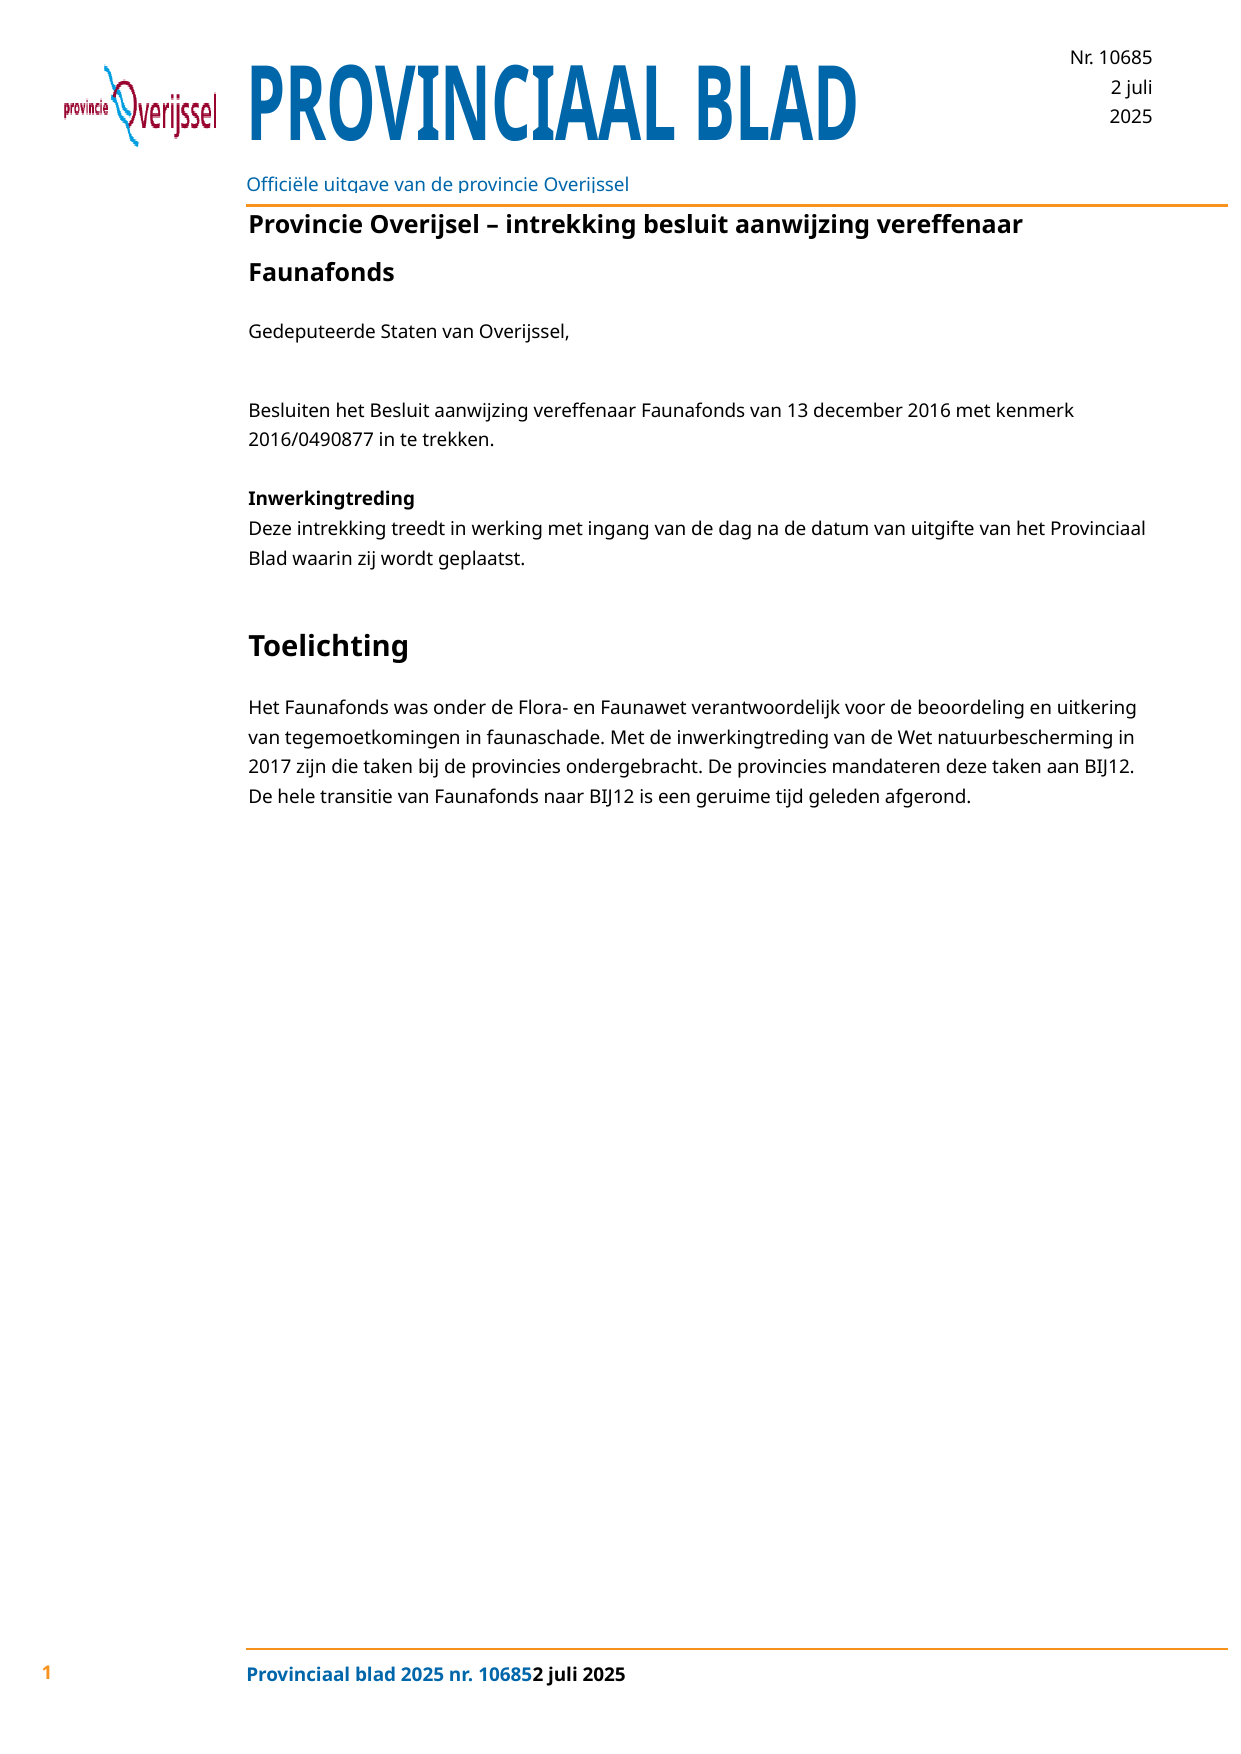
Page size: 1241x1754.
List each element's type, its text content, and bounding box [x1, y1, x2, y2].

text Provincie Overijsel – intrekking besluit aanwijzing vereffenaar Faunafonds [248, 207, 1152, 288]
text Deze intrekking treedt in werking met ingang van de dag na de datum van uitgifte van het Provinciaal Blad waarin zij wordt geplaatst. [248, 515, 1152, 570]
picture [41, 47, 231, 172]
text Het Faunafonds was onder de Flora- en Faunawet verantwoordelijk voor de beoordeling en uitkering van tegemoetkomingen in faunaschade. Met de inwerkingtreding van de Wet natuurbescherming in 2017 zijn die taken bij de provincies ondergebracht. De provincies mandateren deze taken aan BIJ12. De hele transitie van Faunafonds naar BIJ12 is een geruime tijd geleden afgerond. [248, 694, 1152, 809]
text Inwerkingtreding [248, 486, 1152, 511]
text Toelichting [248, 626, 1152, 665]
text Besluiten het Besluit aanwijzing vereffenaar Faunafonds van 13 december 2016 met kenmerk 2016/0490877 in te trekken. [248, 397, 1152, 452]
text Gedeputeerde Staten van Overijssel, [248, 318, 1152, 344]
